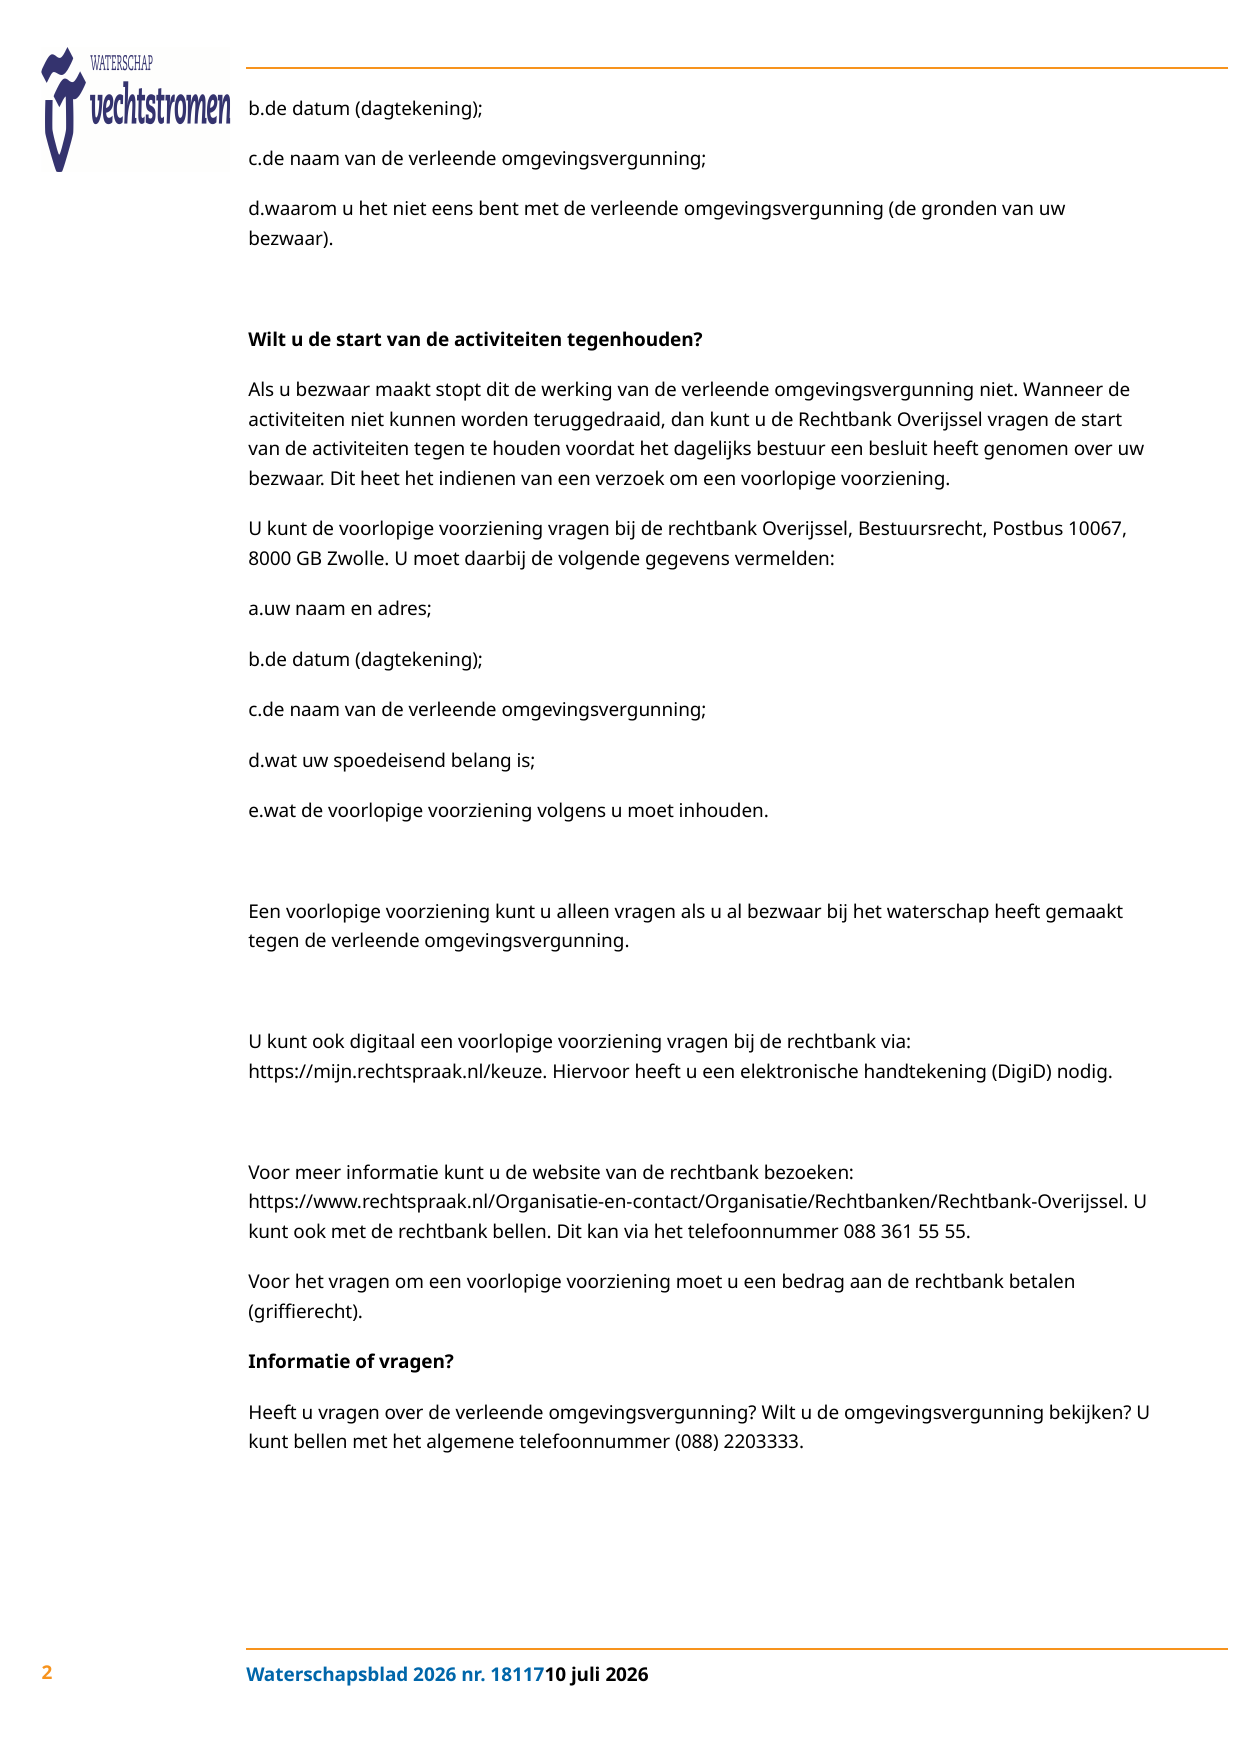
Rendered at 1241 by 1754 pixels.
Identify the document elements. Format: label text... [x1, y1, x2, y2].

text d.wat uw spoedeisend belang is; [248, 747, 1152, 773]
text c.de naam van de verleende omgevingsvergunning; [248, 145, 1152, 171]
picture [41, 47, 231, 172]
text U kunt de voorlopige voorziening vragen bij de rechtbank Overijssel, Bestuursrecht, Postbus 10067, 8000 GB Zwolle. U moet daarbij de volgende gegevens vermelden: [248, 516, 1152, 571]
text a.uw naam en adres; [248, 596, 1152, 621]
text Wilt u de start van de activiteiten tegenhouden? [248, 326, 1152, 352]
text Informatie of vragen? [248, 1348, 1152, 1374]
text U kunt ook digitaal een voorlopige voorziening vragen bij de rechtbank via: https://mijn.rechtspraak.nl/keuze. Hiervoor heeft u een elektronische handtekening (DigiD) nodig. [248, 1028, 1152, 1084]
text Een voorlopige voorziening kunt u alleen vragen als u al bezwaar bij het waterschap heeft gemaakt tegen de verleende omgevingsvergunning. [248, 898, 1152, 953]
text b.de datum (dagtekening); [248, 646, 1152, 672]
text b.de datum (dagtekening); [248, 95, 1152, 121]
text Heeft u vragen over de verleende omgevingsvergunning? Wilt u de omgevingsvergunning bekijken? U kunt bellen met het algemene telefoonnummer (088) 2203333. [248, 1399, 1152, 1454]
text d.waarom u het niet eens bent met de verleende omgevingsvergunning (de gronden van uw bezwaar). [248, 196, 1152, 251]
text Voor meer informatie kunt u de website van de rechtbank bezoeken: https://www.rechtspraak.nl/Organisatie-en-contact/Organisatie/Rechtbanken/Rechtbank-Overijssel. U kunt ook met de rechtbank bellen. Dit kan via het telefoonnummer 088 361 55 55. [248, 1159, 1152, 1244]
text Als u bezwaar maakt stopt dit de werking van de verleende omgevingsvergunning niet. Wanneer de activiteiten niet kunnen worden teruggedraaid, dan kunt u de Rechtbank Overijssel vragen de start van de activiteiten tegen te houden voordat het dagelijks bestuur een besluit heeft genomen over uw bezwaar. Dit heet het indienen van een verzoek om een voorlopige voorziening. [248, 376, 1152, 491]
text e.wat de voorlopige voorziening volgens u moet inhouden. [248, 797, 1152, 823]
text c.de naam van de verleende omgevingsvergunning; [248, 696, 1152, 722]
text Voor het vragen om een voorlopige voorziening moet u een bedrag aan de rechtbank betalen (griffierecht). [248, 1268, 1152, 1324]
